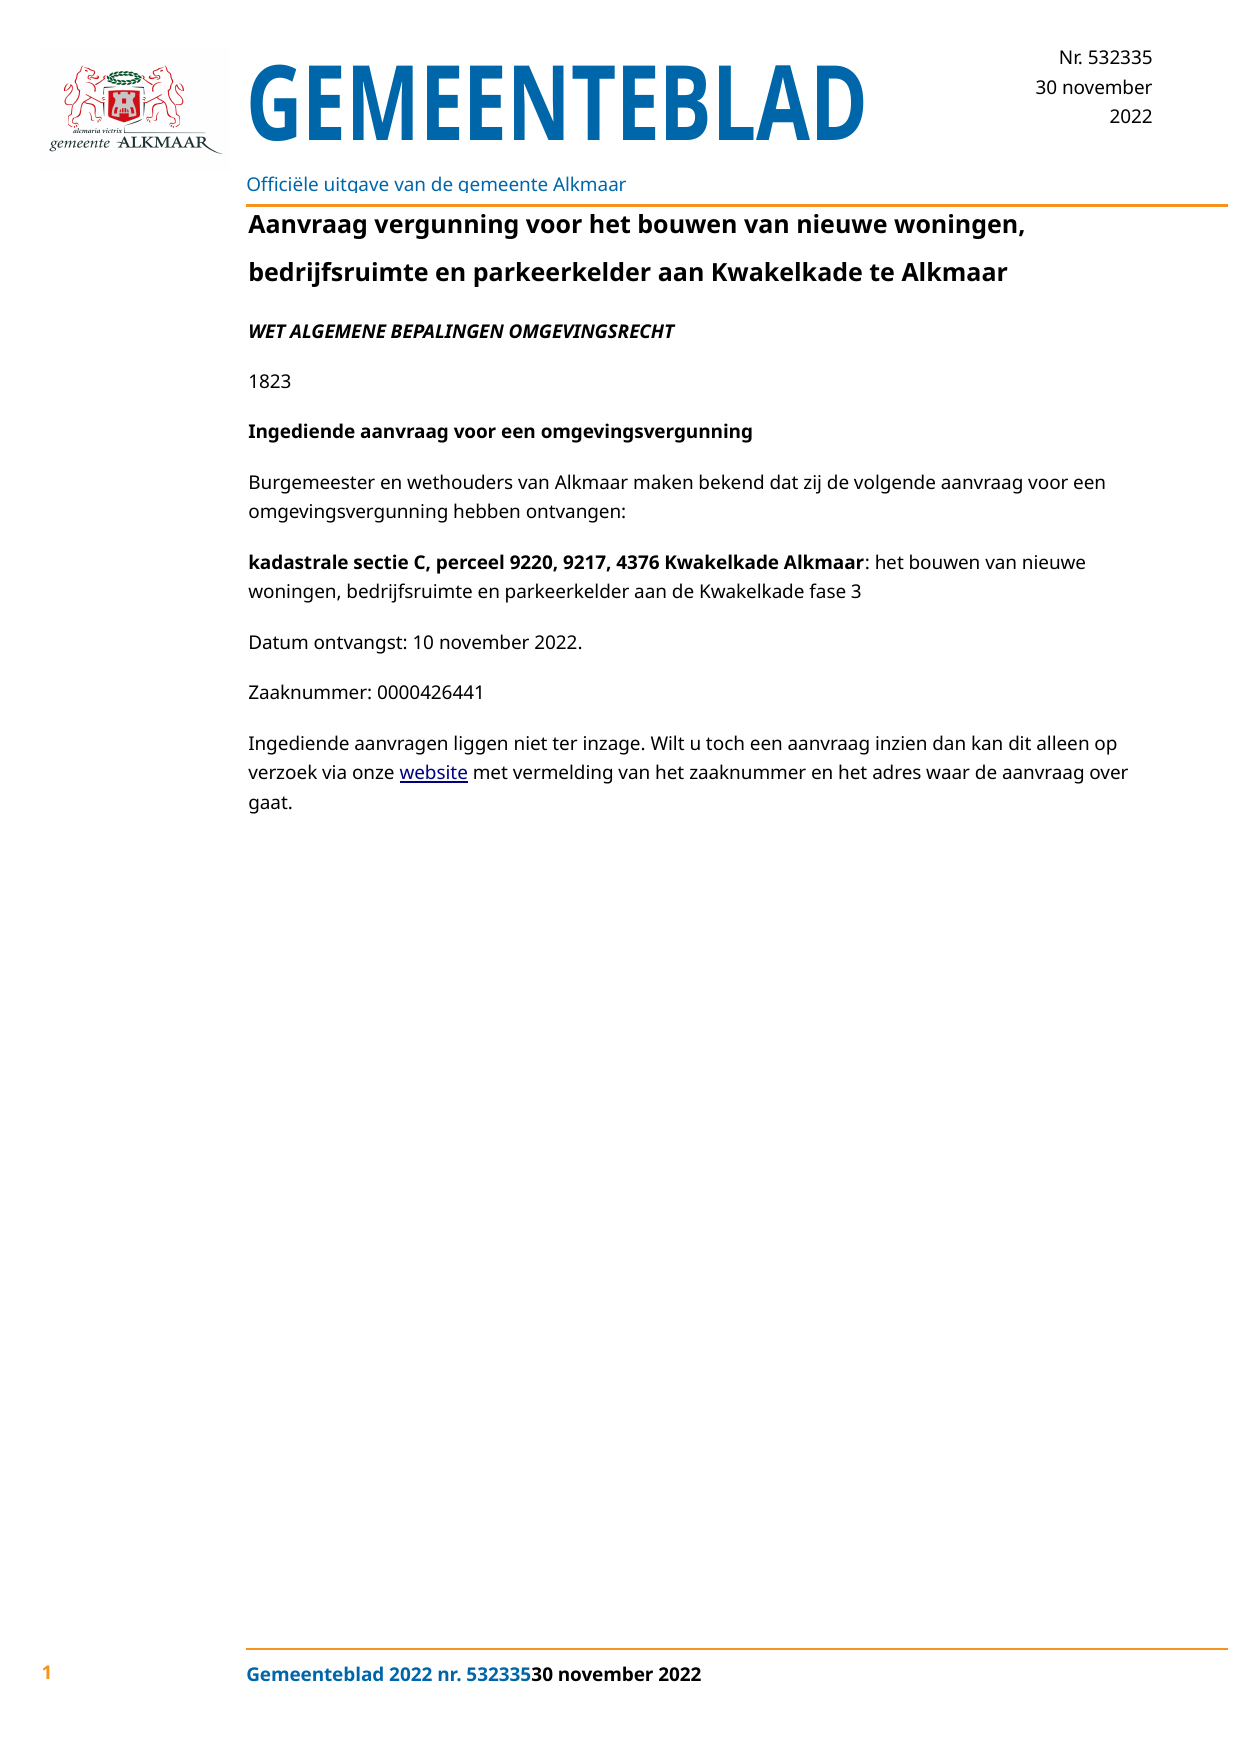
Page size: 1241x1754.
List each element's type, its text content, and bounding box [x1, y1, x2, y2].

text kadastrale sectie C, perceel 9220, 9217, 4376 Kwakelkade Alkmaar: het bouwen van nieuwe woningen, bedrijfsruimte en parkeerkelder aan de Kwakelkade fase 3 [248, 549, 1152, 604]
text Burgemeester en wethouders van Alkmaar maken bekend dat zij de volgende aanvraag voor een omgevingsvergunning hebben ontvangen: [248, 469, 1152, 524]
text WET ALGEMENE BEPALINGEN OMGEVINGSRECHT [248, 318, 1152, 344]
picture [41, 47, 231, 172]
text Ingediende aanvraag voor een omgevingsvergunning [248, 419, 1152, 444]
text Ingediende aanvragen liggen niet ter inzage. Wilt u toch een aanvraag inzien dan kan dit alleen op verzoek via onze website met vermelding van het zaaknummer en het adres waar de aanvraag over gaat. [248, 730, 1152, 815]
text 1823 [248, 368, 1152, 394]
text Datum ontvangst: 10 november 2022. [248, 629, 1152, 655]
text Zaaknummer: 0000426441 [248, 679, 1152, 705]
text Aanvraag vergunning voor het bouwen van nieuwe woningen, bedrijfsruimte en parkeerkelder aan Kwakelkade te Alkmaar [248, 207, 1152, 288]
